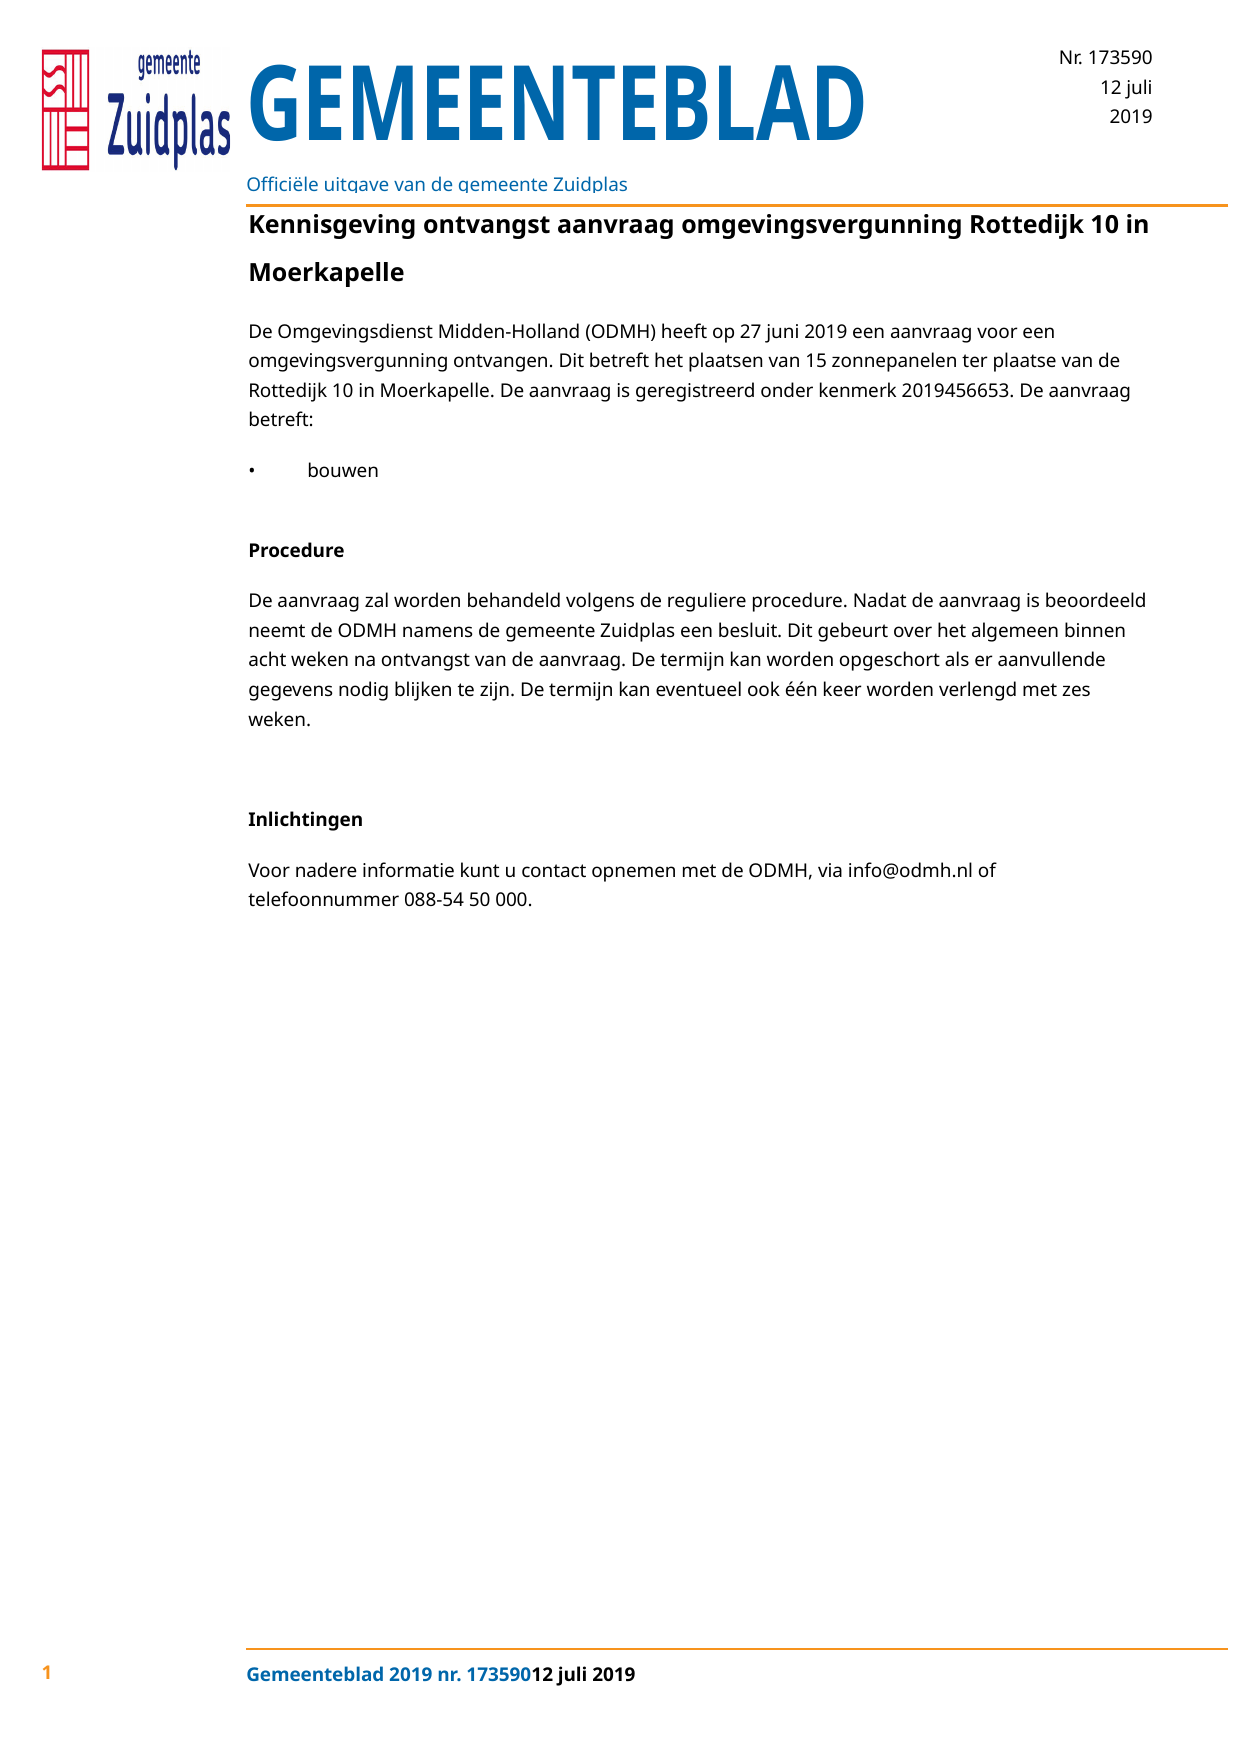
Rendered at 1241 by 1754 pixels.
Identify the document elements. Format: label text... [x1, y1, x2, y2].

text De Omgevingsdienst Midden-Holland (ODMH) heeft op 27 juni 2019 een aanvraag voor een omgevingsvergunning ontvangen. Dit betreft het plaatsen van 15 zonnepanelen ter plaatse van de Rottedijk 10 in Moerkapelle. De aanvraag is geregistreerd onder kenmerk 2019456653. De aanvraag betreft: [248, 318, 1152, 432]
picture [41, 47, 231, 172]
text Inlichtingen [248, 807, 1152, 832]
text De aanvraag zal worden behandeld volgens de reguliere procedure. Nadat de aanvraag is beoordeeld neemt de ODMH namens de gemeente Zuidplas een besluit. Dit gebeurt over het algemeen binnen acht weken na ontvangst van de aanvraag. De termijn kan worden opgeschort als er aanvullende gegevens nodig blijken te zijn. De termijn kan eventueel ook één keer worden verlengd met zes weken. [248, 587, 1152, 732]
text Procedure [248, 537, 1152, 563]
list bouwen [248, 457, 1152, 483]
text Voor nadere informatie kunt u contact opnemen met de ODMH, via info@odmh.nl of telefoonnummer 088-54 50 000. [248, 857, 1152, 912]
text Kennisgeving ontvangst aanvraag omgevingsvergunning Rottedijk 10 in Moerkapelle [248, 207, 1152, 288]
